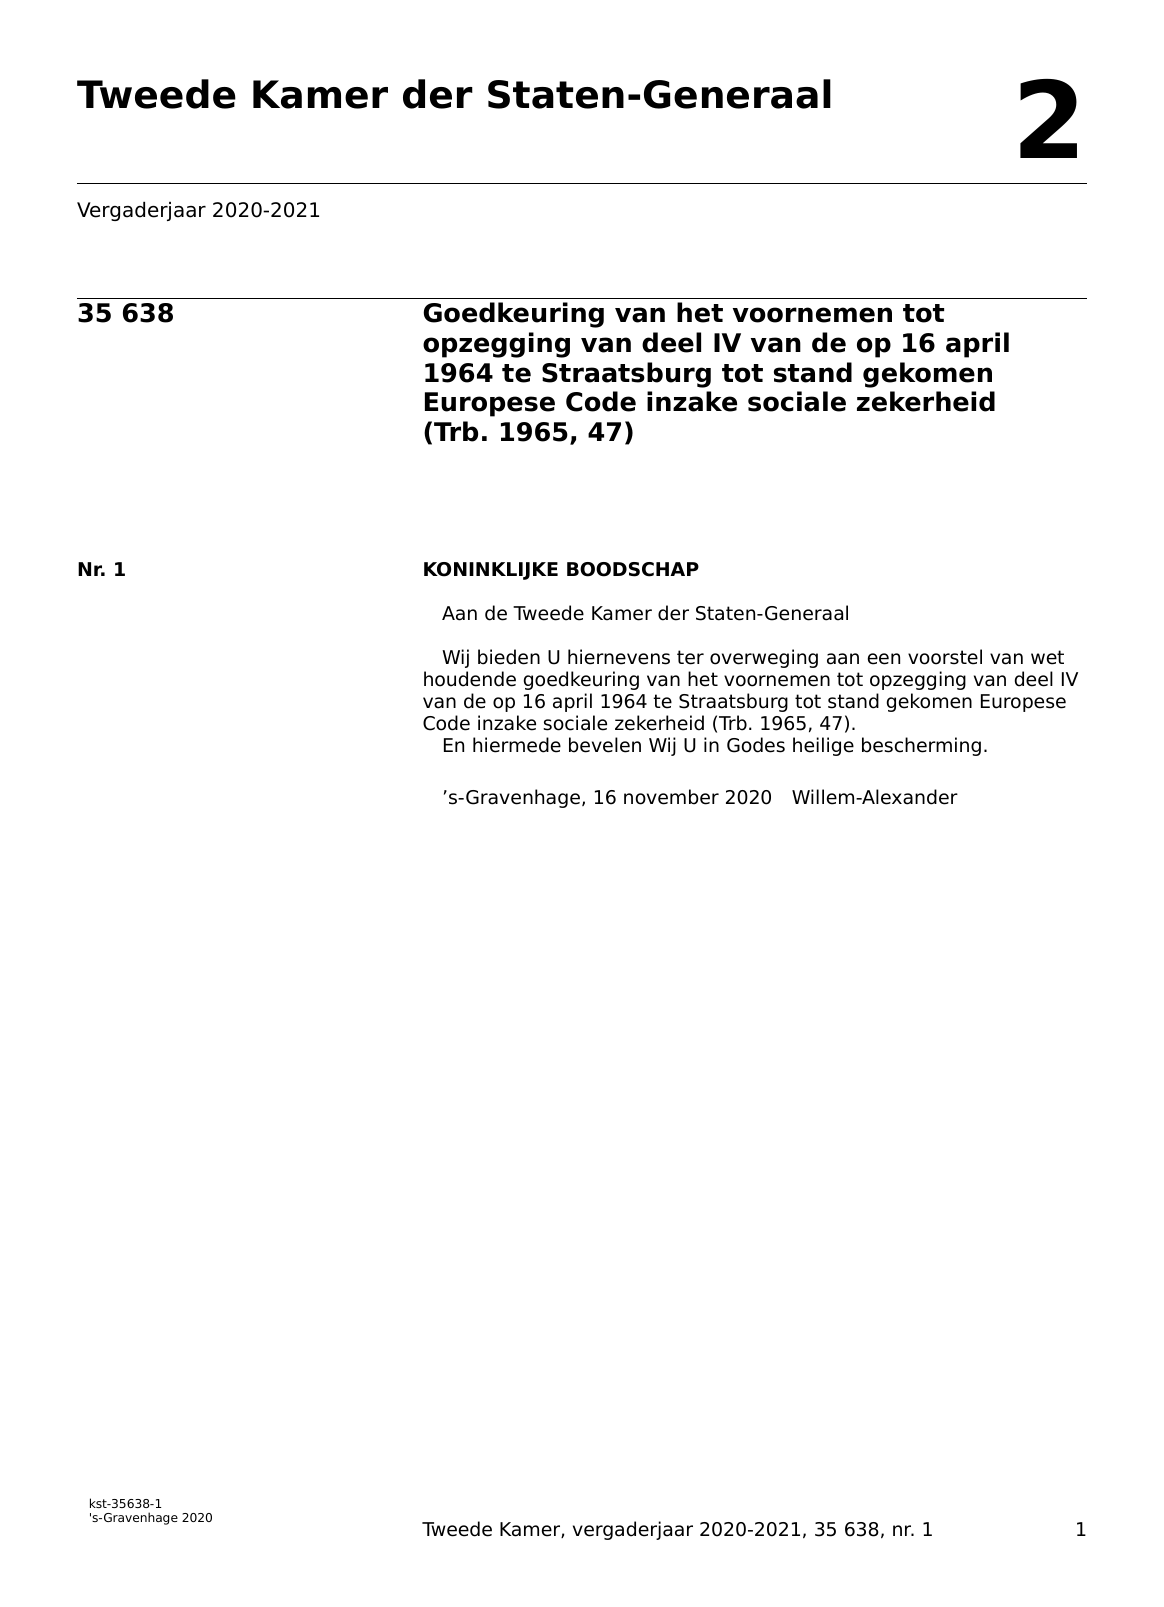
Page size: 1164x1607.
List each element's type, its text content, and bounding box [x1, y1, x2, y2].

table_header 2 [886, 59, 1087, 183]
subtitle Nr. 1 KONINKLIJKE BOODSCHAP [77, 558, 1087, 580]
text Aan de Tweede Kamer der Staten-Generaal [422, 603, 1087, 624]
text ’s-Gravenhage, 16 november 2020 Willem-Alexander [422, 787, 1087, 809]
table_cell Vergaderjaar 2020-2021 [77, 184, 1087, 298]
table_header Tweede Kamer der Staten-Generaal [77, 59, 886, 183]
text En hiermede bevelen Wij U in Godes heilige bescherming. [422, 735, 1087, 757]
text kst-35638-1 [88, 1497, 323, 1511]
text Wij bieden U hiernevens ter overweging aan een voorstel van wet houdende goedkeuring van het voornemen tot opzegging van deel IV van de op 16 april 1964 te Straatsburg tot stand gekomen Europese Code inzake sociale zekerheid (Trb. 1965, 47). [422, 647, 1087, 735]
text 's-Gravenhage 2020 [88, 1511, 323, 1525]
subtitle 35 638 Goedkeuring van het voornemen tot opzegging van deel IV van de op 16 april 1964 te Straatsburg tot stand gekomen Europese Code inzake sociale zekerheid (Trb. 1965, 47) [77, 299, 1087, 447]
